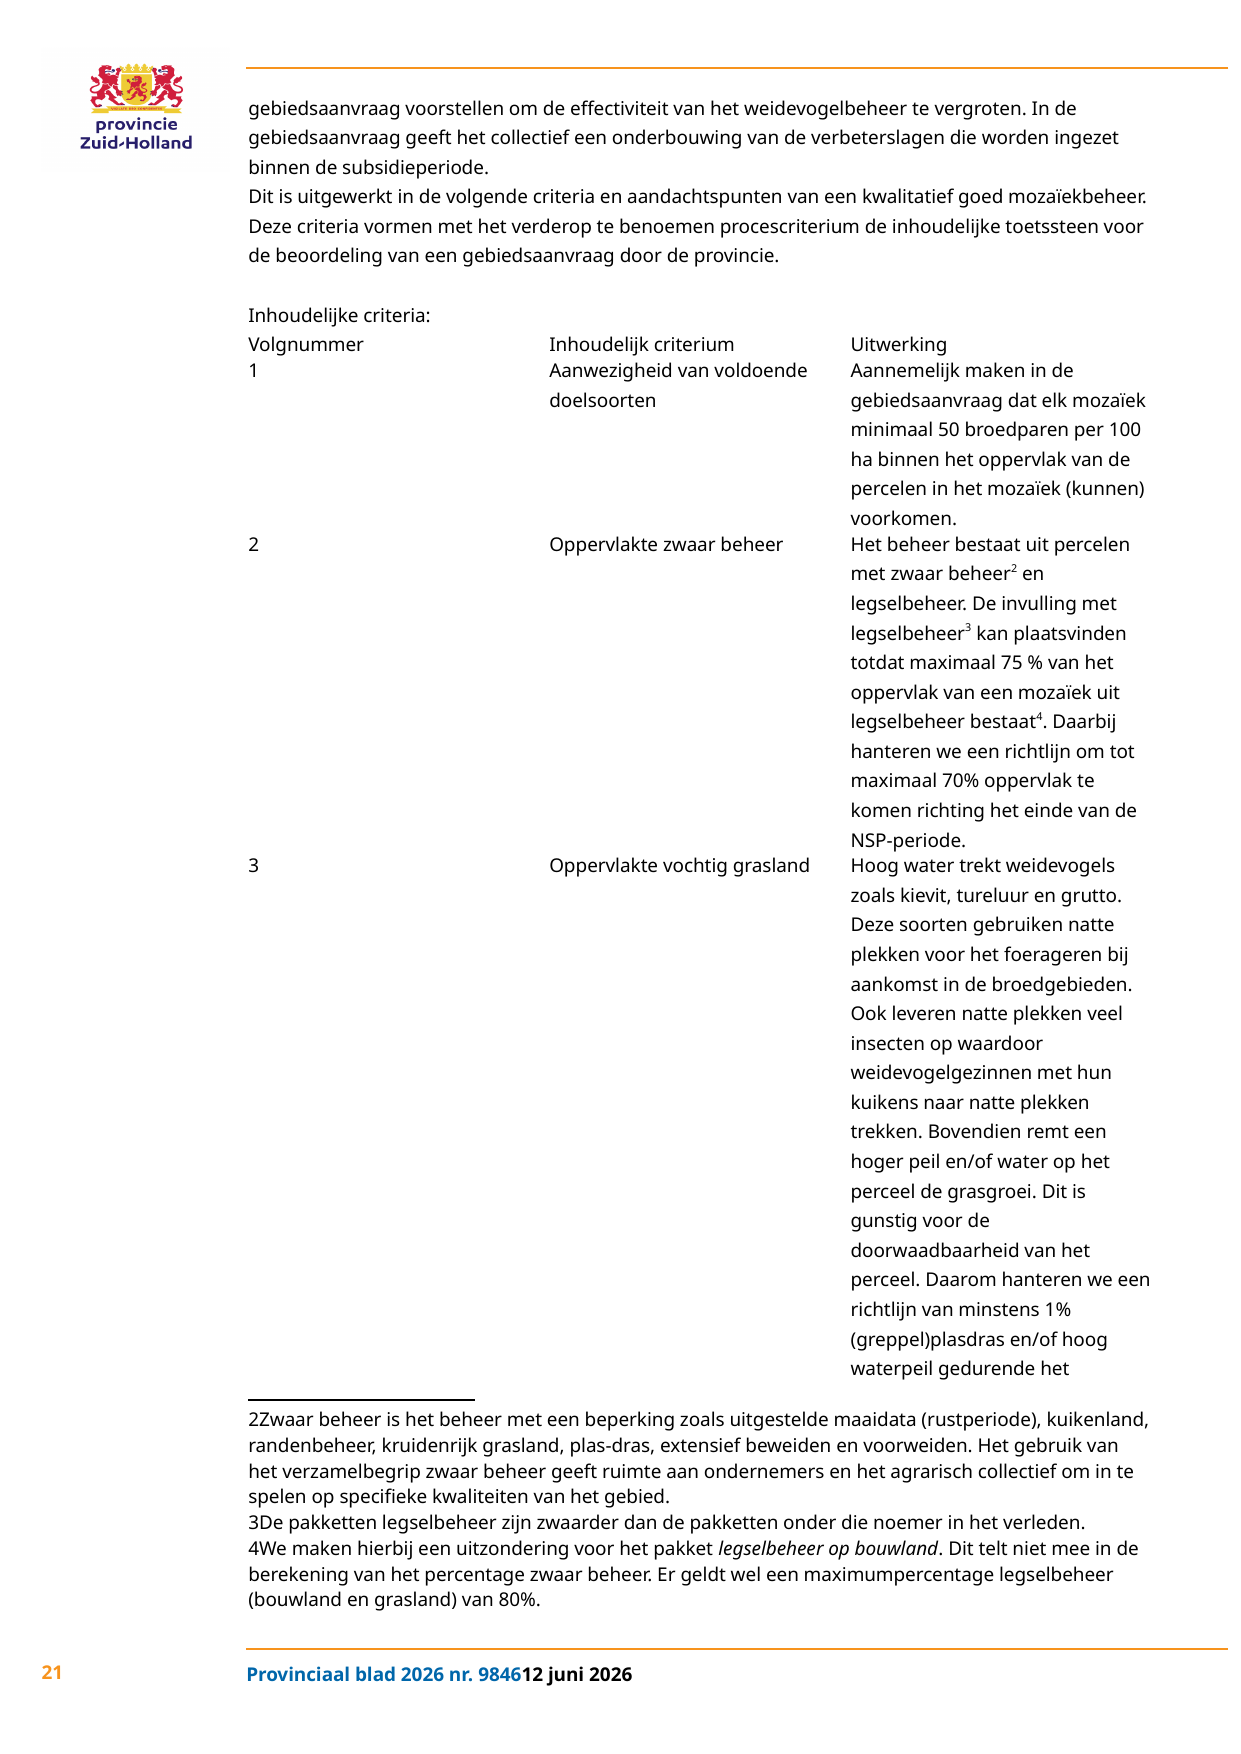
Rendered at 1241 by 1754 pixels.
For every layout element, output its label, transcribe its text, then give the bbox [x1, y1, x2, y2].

table_header Uitwerking [850, 332, 1152, 357]
table_cell 3 [248, 853, 549, 1381]
table_header Volgnummer [248, 332, 549, 357]
table_cell Oppervlakte zwaar beheer [549, 531, 850, 852]
text gebiedsaanvraag voorstellen om de effectiviteit van het weidevogelbeheer te vergroten. In de gebiedsaanvraag geeft het collectief een onderbouwing van de verbeterslagen die worden ingezet binnen de subsidieperiode. [248, 95, 1152, 180]
table_cell 2 [248, 531, 549, 852]
table_cell Het beheer bestaat uit percelen met zwaar beheer en legselbeheer. De invulling met legselbeheer kan plaatsvinden totdat maximaal 75 % van het oppervlak van een mozaïek uit legselbeheer bestaat. Daarbij hanteren we een richtlijn om tot maximaal 70% oppervlak te komen richting het einde van de NSP-periode. [850, 531, 1152, 852]
picture [41, 47, 231, 172]
table_cell 1 [248, 357, 549, 531]
table_cell Oppervlakte vochtig grasland [549, 853, 850, 1381]
table_cell Hoog water trekt weidevogels zoals kievit, tureluur en grutto. Deze soorten gebruiken natte plekken voor het foerageren bij aankomst in de broedgebieden. Ook leveren natte plekken veel insecten op waardoor weidevogelgezinnen met hun kuikens naar natte plekken trekken. Bovendien remt een hoger peil en/of water op het perceel de grasgroei. Dit is gunstig voor de doorwaadbaarheid van het perceel. Daarom hanteren we een richtlijn van minstens 1% (greppel)plasdras en/of hoog waterpeil gedurende het [850, 853, 1152, 1381]
table_cell Aannemelijk maken in de gebiedsaanvraag dat elk mozaïek minimaal 50 broedparen per 100 ha binnen het oppervlak van de percelen in het mozaïek (kunnen) voorkomen. [850, 357, 1152, 531]
text Dit is uitgewerkt in de volgende criteria en aandachtspunten van een kwalitatief goed mozaïekbeheer. Deze criteria vormen met het verderop te benoemen procescriterium de inhoudelijke toetssteen voor de beoordeling van een gebiedsaanvraag door de provincie. [248, 183, 1152, 268]
table_header Inhoudelijk criterium [549, 332, 850, 357]
table_cell Aanwezigheid van voldoende doelsoorten [549, 357, 850, 531]
text Inhoudelijke criteria: [248, 302, 1152, 328]
